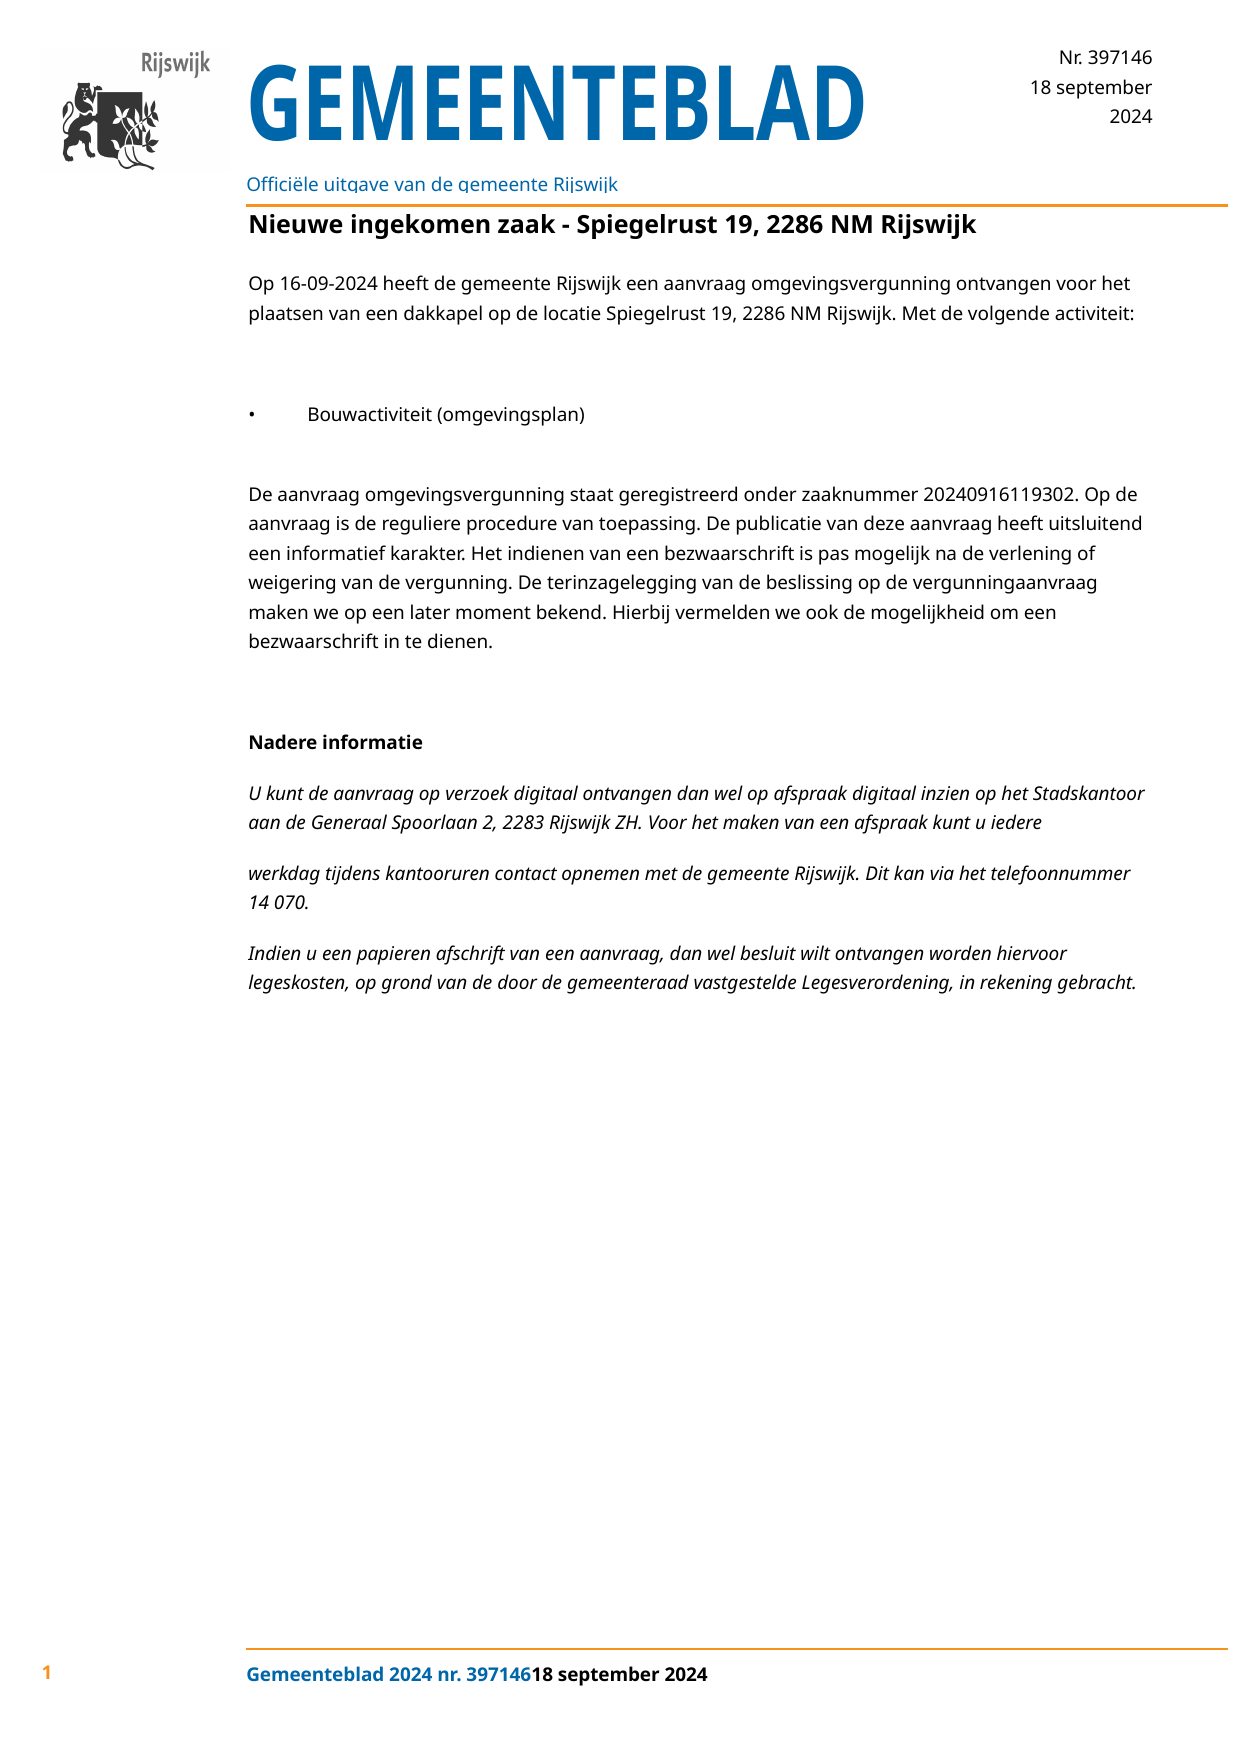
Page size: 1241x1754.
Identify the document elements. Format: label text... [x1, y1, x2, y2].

text De aanvraag omgevingsvergunning staat geregistreerd onder zaaknummer 20240916119302. Op de aanvraag is de reguliere procedure van toepassing. De publicatie van deze aanvraag heeft uitsluitend een informatief karakter. Het indienen van een bezwaarschrift is pas mogelijk na de verlening of weigering van de vergunning. De terinzagelegging van de beslissing op de vergunningaanvraag maken we op een later moment bekend. Hierbij vermelden we ook de mogelijkheid om een bezwaarschrift in te dienen. [248, 481, 1152, 654]
text Nadere informatie [248, 729, 1152, 755]
text Op 16-09-2024 heeft de gemeente Rijswijk een aanvraag omgevingsvergunning ontvangen voor het plaatsen van een dakkapel op de locatie Spiegelrust 19, 2286 NM Rijswijk. Met de volgende activiteit: [248, 270, 1152, 326]
text Nieuwe ingekomen zaak - Spiegelrust 19, 2286 NM Rijswijk [248, 207, 1152, 241]
text werkdag tijdens kantooruren contact opnemen met de gemeente Rijswijk. Dit kan via het telefoonnummer 14 070. [248, 860, 1152, 915]
picture [41, 47, 231, 172]
list Bouwactiviteit (omgevingsplan) [248, 401, 1152, 426]
text U kunt de aanvraag op verzoek digitaal ontvangen dan wel op afspraak digitaal inzien op het Stadskantoor aan de Generaal Spoorlaan 2, 2283 Rijswijk ZH. Voor het maken van een afspraak kunt u iedere [248, 780, 1152, 835]
text Indien u een papieren afschrift van een aanvraag, dan wel besluit wilt ontvangen worden hiervoor legeskosten, op grond van de door de gemeenteraad vastgestelde Legesverordening, in rekening gebracht. [248, 940, 1152, 995]
